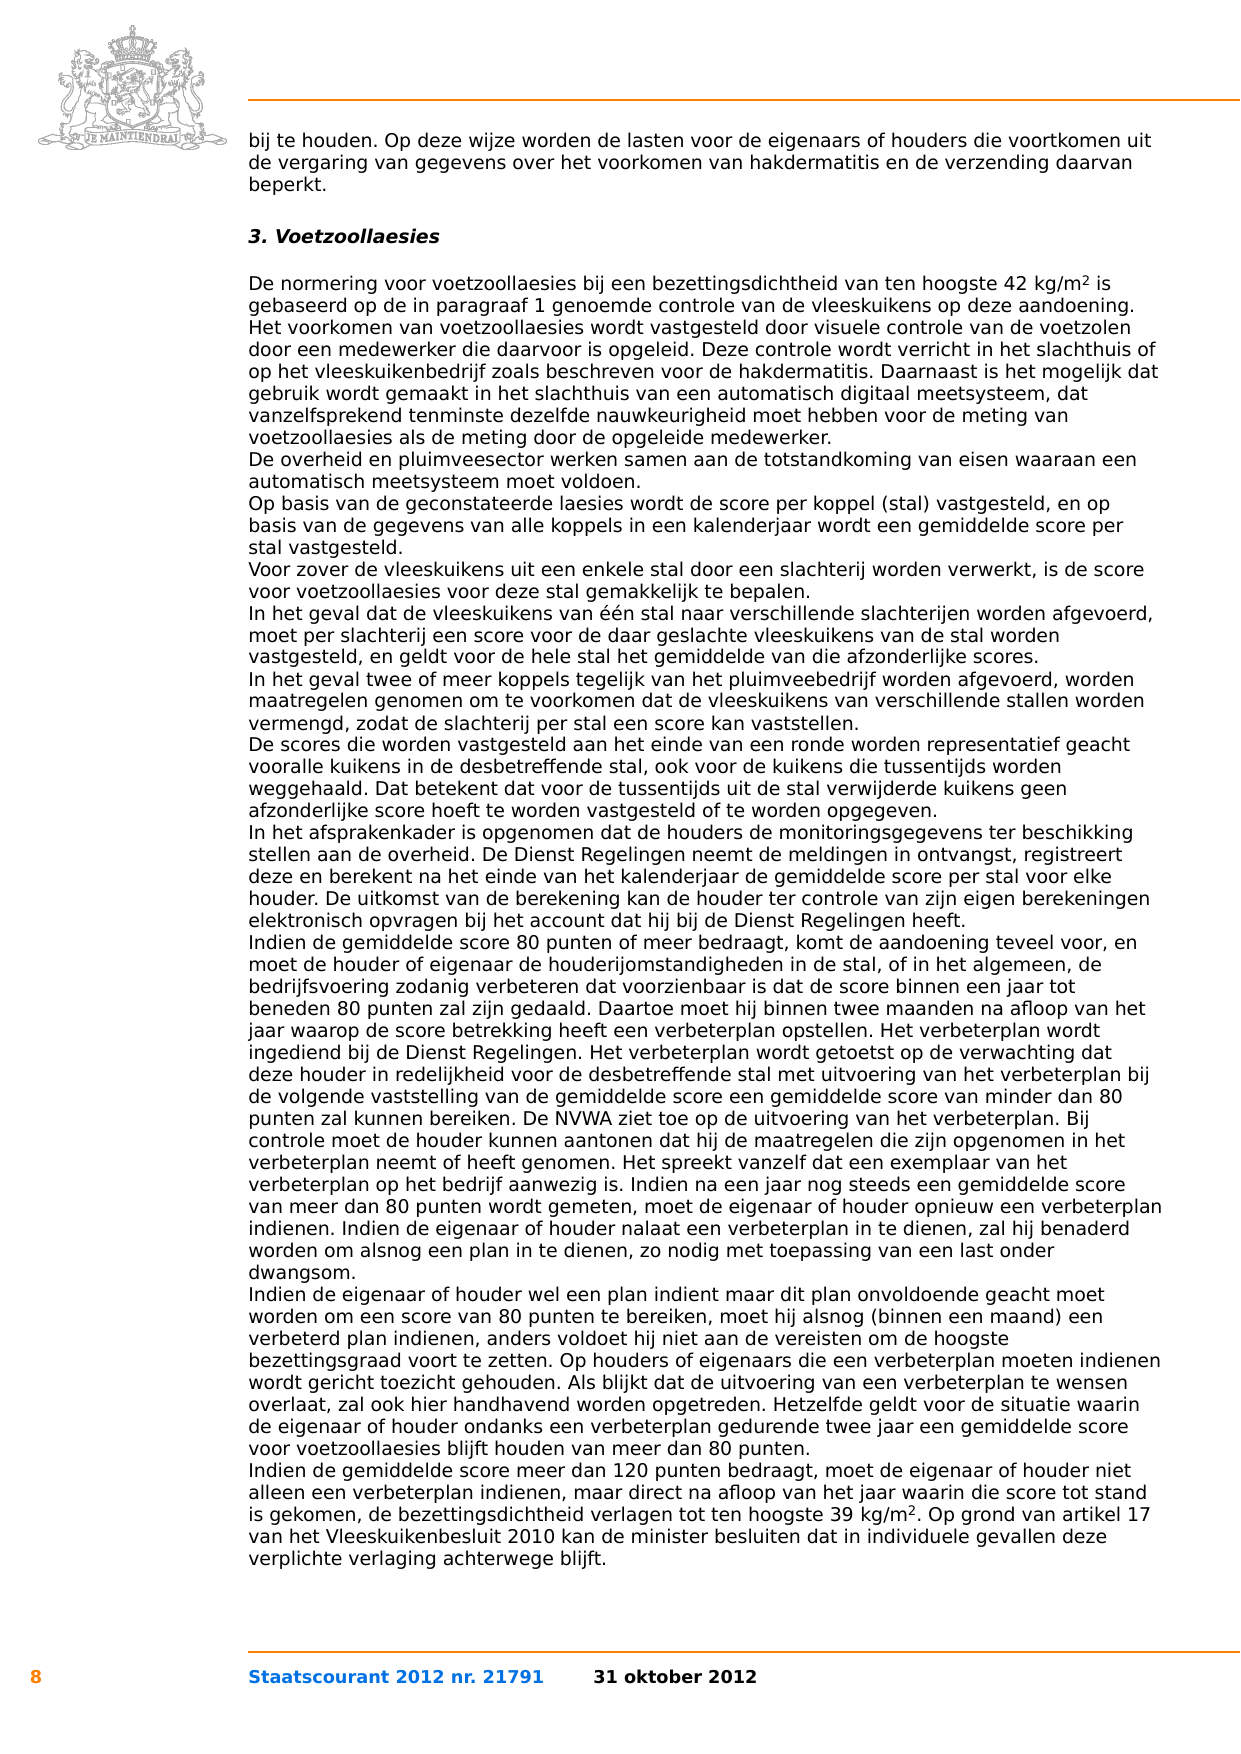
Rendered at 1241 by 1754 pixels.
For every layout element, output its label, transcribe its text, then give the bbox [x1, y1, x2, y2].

subtitle 3. Voetzoollaesies [248, 226, 1163, 248]
text In het afsprakenkader is opgenomen dat de houders de monitoringsgegevens ter beschikking stellen aan de overheid. De Dienst Regelingen neemt de meldingen in ontvangst, registreert deze en berekent na het einde van het kalenderjaar de gemiddelde score per stal voor elke houder. De uitkomst van de berekening kan de houder ter controle van zijn eigen berekeningen elektronisch opvragen bij het account dat hij bij de Dienst Regelingen heeft. [248, 822, 1163, 932]
text Voor zover de vleeskuikens uit een enkele stal door een slachterij worden verwerkt, is de score voor voetzoollaesies voor deze stal gemakkelijk te bepalen. [248, 558, 1163, 602]
text bij te houden. Op deze wijze worden de lasten voor de eigenaars of houders die voortkomen uit de vergaring van gegevens over het voorkomen van hakdermatitis en de verzending daarvan beperkt. [248, 130, 1163, 196]
text Indien de eigenaar of houder wel een plan indient maar dit plan onvoldoende geacht moet worden om een score van 80 punten te bereiken, moet hij alsnog (binnen een maand) een verbeterd plan indienen, anders voldoet hij niet aan de vereisten om de hoogste bezettingsgraad voort te zetten. Op houders of eigenaars die een verbeterplan moeten indienen wordt gericht toezicht gehouden. Als blijkt dat de uitvoering van een verbeterplan te wensen overlaat, zal ook hier handhavend worden opgetreden. Hetzelfde geldt voor de situatie waarin de eigenaar of houder ondanks een verbeterplan gedurende twee jaar een gemiddelde score voor voetzoollaesies blijft houden van meer dan 80 punten. [248, 1284, 1163, 1460]
text De normering voor voetzoollaesies bij een bezettingsdichtheid van ten hoogste 42 kg/m2 is gebaseerd op de in paragraaf 1 genoemde controle van de vleeskuikens op deze aandoening. Het voorkomen van voetzoollaesies wordt vastgesteld door visuele controle van de voetzolen door een medewerker die daarvoor is opgeleid. Deze controle wordt verricht in het slachthuis of op het vleeskuikenbedrijf zoals beschreven voor de hakdermatitis. Daarnaast is het mogelijk dat gebruik wordt gemaakt in het slachthuis van een automatisch digitaal meetsysteem, dat vanzelfsprekend tenminste dezelfde nauwkeurigheid moet hebben voor de meting van voetzoollaesies als de meting door de opgeleide medewerker. [248, 273, 1163, 449]
text De scores die worden vastgesteld aan het einde van een ronde worden representatief geacht vooralle kuikens in de desbetreffende stal, ook voor de kuikens die tussentijds worden weggehaald. Dat betekent dat voor de tussentijds uit de stal verwijderde kuikens geen afzonderlijke score hoeft te worden vastgesteld of te worden opgegeven. [248, 734, 1163, 822]
text Op basis van de geconstateerde laesies wordt de score per koppel (stal) vastgesteld, en op basis van de gegevens van alle koppels in een kalenderjaar wordt een gemiddelde score per stal vastgesteld. [248, 493, 1163, 558]
text In het geval twee of meer koppels tegelijk van het pluimveebedrijf worden afgevoerd, worden maatregelen genomen om te voorkomen dat de vleeskuikens van verschillende stallen worden vermengd, zodat de slachterij per stal een score kan vaststellen. [248, 668, 1163, 734]
text In het geval dat de vleeskuikens van één stal naar verschillende slachterijen worden afgevoerd, moet per slachterij een score voor de daar geslachte vleeskuikens van de stal worden vastgesteld, en geldt voor de hele stal het gemiddelde van die afzonderlijke scores. [248, 602, 1163, 668]
text Indien de gemiddelde score 80 punten of meer bedraagt, komt de aandoening teveel voor, en moet de houder of eigenaar de houderijomstandigheden in de stal, of in het algemeen, de bedrijfsvoering zodanig verbeteren dat voorzienbaar is dat de score binnen een jaar tot beneden 80 punten zal zijn gedaald. Daartoe moet hij binnen twee maanden na afloop van het jaar waarop de score betrekking heeft een verbeterplan opstellen. Het verbeterplan wordt ingediend bij de Dienst Regelingen. Het verbeterplan wordt getoetst op de verwachting dat deze houder in redelijkheid voor de desbetreffende stal met uitvoering van het verbeterplan bij de volgende vaststelling van de gemiddelde score een gemiddelde score van minder dan 80 punten zal kunnen bereiken. De NVWA ziet toe op de uitvoering van het verbeterplan. Bij controle moet de houder kunnen aantonen dat hij de maatregelen die zijn opgenomen in het verbeterplan neemt of heeft genomen. Het spreekt vanzelf dat een exemplaar van het verbeterplan op het bedrijf aanwezig is. Indien na een jaar nog steeds een gemiddelde score van meer dan 80 punten wordt gemeten, moet de eigenaar of houder opnieuw een verbeterplan indienen. Indien de eigenaar of houder nalaat een verbeterplan in te dienen, zal hij benaderd worden om alsnog een plan in te dienen, zo nodig met toepassing van een last onder dwangsom. [248, 932, 1163, 1284]
text Indien de gemiddelde score meer dan 120 punten bedraagt, moet de eigenaar of houder niet alleen een verbeterplan indienen, maar direct na afloop van het jaar waarin die score tot stand is gekomen, de bezettingsdichtheid verlagen tot ten hoogste 39 kg/m2. Op grond van artikel 17 van het Vleeskuikenbesluit 2010 kan de minister besluiten dat in individuele gevallen deze verplichte verlaging achterwege blijft. [248, 1460, 1163, 1569]
picture [38, 25, 227, 150]
text De overheid en pluimveesector werken samen aan de totstandkoming van eisen waaraan een automatisch meetsysteem moet voldoen. [248, 449, 1163, 493]
